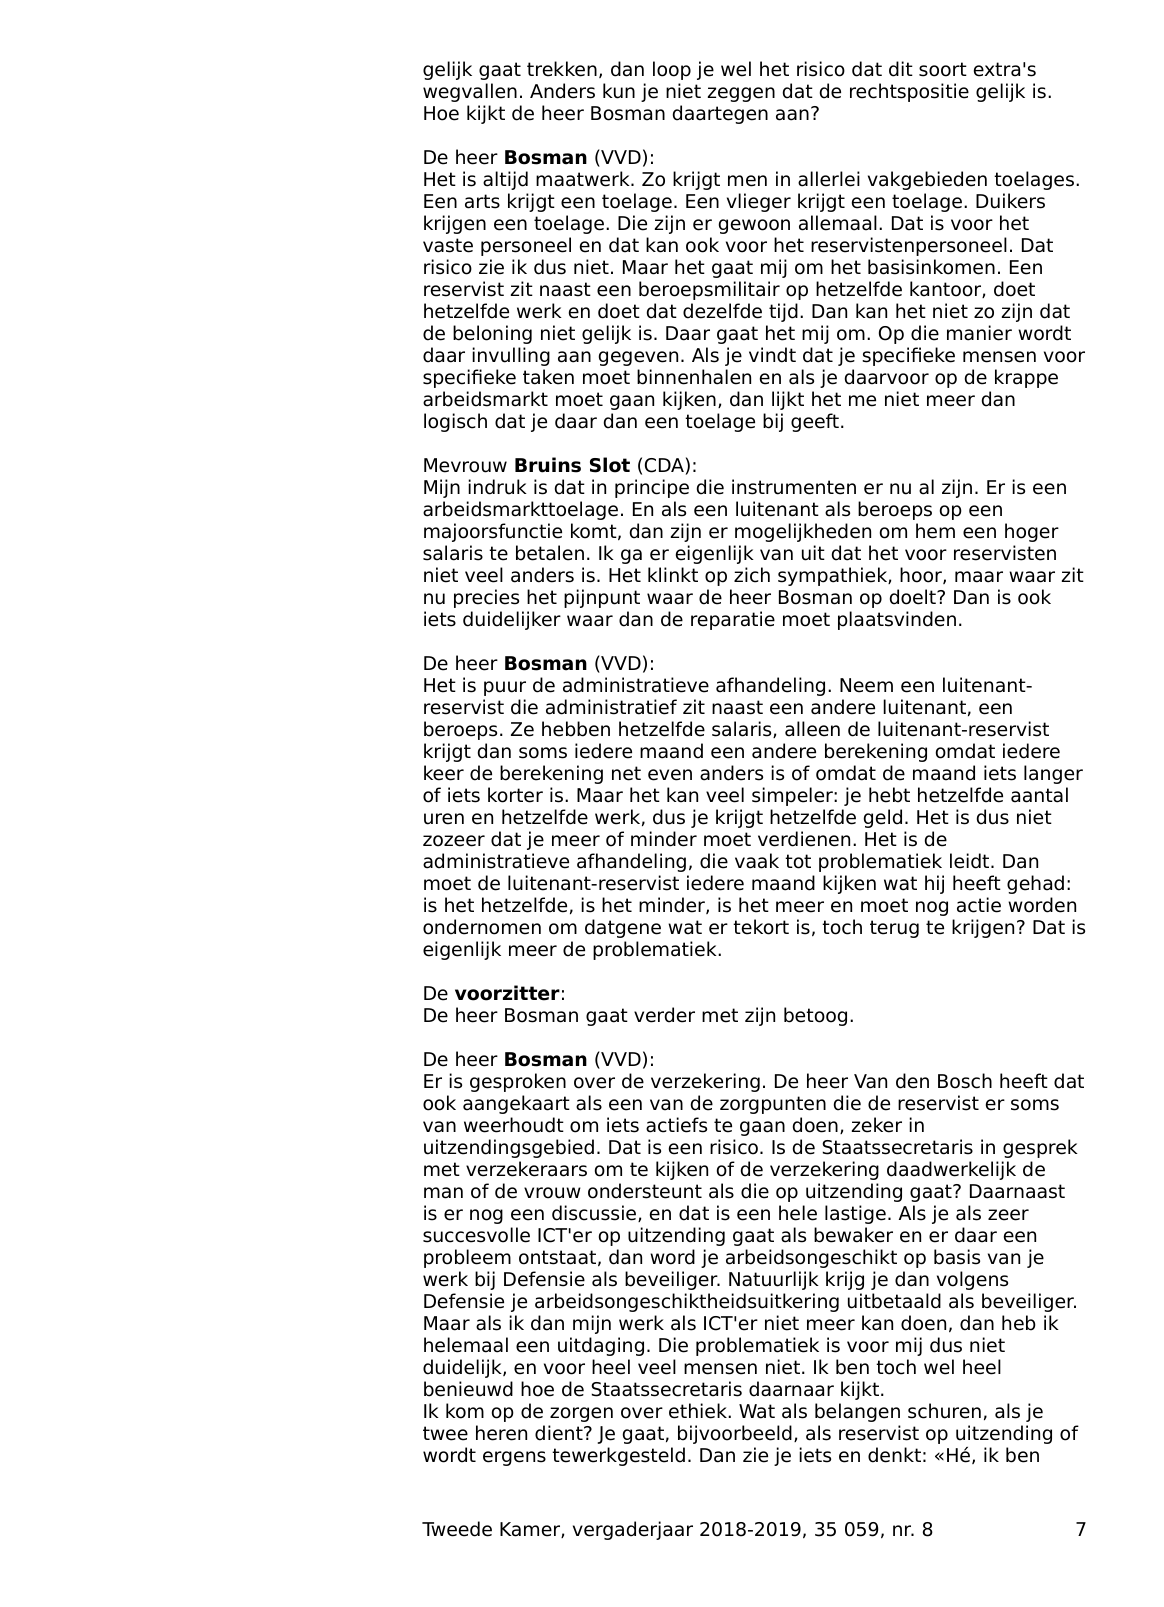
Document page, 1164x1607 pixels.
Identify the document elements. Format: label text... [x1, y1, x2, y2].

text Het is puur de administratieve afhandeling. Neem een luitenant-reservist die administratief zit naast een andere luitenant, een beroeps. Ze hebben hetzelfde salaris, alleen de luitenant-reservist krijgt dan soms iedere maand een andere berekening omdat iedere keer de berekening net even anders is of omdat de maand iets langer of iets korter is. Maar het kan veel simpeler: je hebt hetzelfde aantal uren en hetzelfde werk, dus je krijgt hetzelfde geld. Het is dus niet zozeer dat je meer of minder moet verdienen. Het is de administratieve afhandeling, die vaak tot problematiek leidt. Dan moet de luitenant-reservist iedere maand kijken wat hij heeft gehad: is het hetzelfde, is het minder, is het meer en moet nog actie worden ondernomen om datgene wat er tekort is, toch terug te krijgen? Dat is eigenlijk meer de problematiek. [422, 675, 1087, 961]
text Ik kom op de zorgen over ethiek. Wat als belangen schuren, als je twee heren dient? Je gaat, bijvoorbeeld, als reservist op uitzending of wordt ergens tewerkgesteld. Dan zie je iets en denkt: «Hé, ik ben [422, 1401, 1087, 1467]
text Mijn indruk is dat in principe die instrumenten er nu al zijn. Er is een arbeidsmarkttoelage. En als een luitenant als beroeps op een majoorsfunctie komt, dan zijn er mogelijkheden om hem een hoger salaris te betalen. Ik ga er eigenlijk van uit dat het voor reservisten niet veel anders is. Het klinkt op zich sympathiek, hoor, maar waar zit nu precies het pijnpunt waar de heer Bosman op doelt? Dan is ook iets duidelijker waar dan de reparatie moet plaatsvinden. [422, 477, 1087, 631]
text Het is altijd maatwerk. Zo krijgt men in allerlei vakgebieden toelages. Een arts krijgt een toelage. Een vlieger krijgt een toelage. Duikers krijgen een toelage. Die zijn er gewoon allemaal. Dat is voor het vaste personeel en dat kan ook voor het reservistenpersoneel. Dat risico zie ik dus niet. Maar het gaat mij om het basisinkomen. Een reservist zit naast een beroepsmilitair op hetzelfde kantoor, doet hetzelfde werk en doet dat dezelfde tijd. Dan kan het niet zo zijn dat de beloning niet gelijk is. Daar gaat het mij om. Op die manier wordt daar invulling aan gegeven. Als je vindt dat je specifieke mensen voor specifieke taken moet binnenhalen en als je daarvoor op de krappe arbeidsmarkt moet gaan kijken, dan lijkt het me niet meer dan logisch dat je daar dan een toelage bij geeft. [422, 169, 1087, 433]
text Mevrouw Bruins Slot (CDA): [422, 455, 1087, 477]
text Er is gesproken over de verzekering. De heer Van den Bosch heeft dat ook aangekaart als een van de zorgpunten die de reservist er soms van weerhoudt om iets actiefs te gaan doen, zeker in uitzendingsgebied. Dat is een risico. Is de Staatssecretaris in gesprek met verzekeraars om te kijken of de verzekering daadwerkelijk de man of de vrouw ondersteunt als die op uitzending gaat? Daarnaast is er nog een discussie, en dat is een hele lastige. Als je als zeer succesvolle ICT'er op uitzending gaat als bewaker en er daar een probleem ontstaat, dan word je arbeidsongeschikt op basis van je werk bij Defensie als beveiliger. Natuurlijk krijg je dan volgens Defensie je arbeidsongeschiktheidsuitkering uitbetaald als beveiliger. Maar als ik dan mijn werk als ICT'er niet meer kan doen, dan heb ik helemaal een uitdaging. Die problematiek is voor mij dus niet duidelijk, en voor heel veel mensen niet. Ik ben toch wel heel benieuwd hoe de Staatssecretaris daarnaar kijkt. [422, 1071, 1087, 1401]
text De heer Bosman (VVD): [422, 147, 1087, 169]
text De heer Bosman gaat verder met zijn betoog. [422, 1005, 1087, 1027]
text De heer Bosman (VVD): [422, 1049, 1087, 1071]
text De heer Bosman (VVD): [422, 653, 1087, 675]
text gelijk gaat trekken, dan loop je wel het risico dat dit soort extra's wegvallen. Anders kun je niet zeggen dat de rechtspositie gelijk is. Hoe kijkt de heer Bosman daartegen aan? [422, 59, 1087, 125]
text De voorzitter: [422, 983, 1087, 1005]
